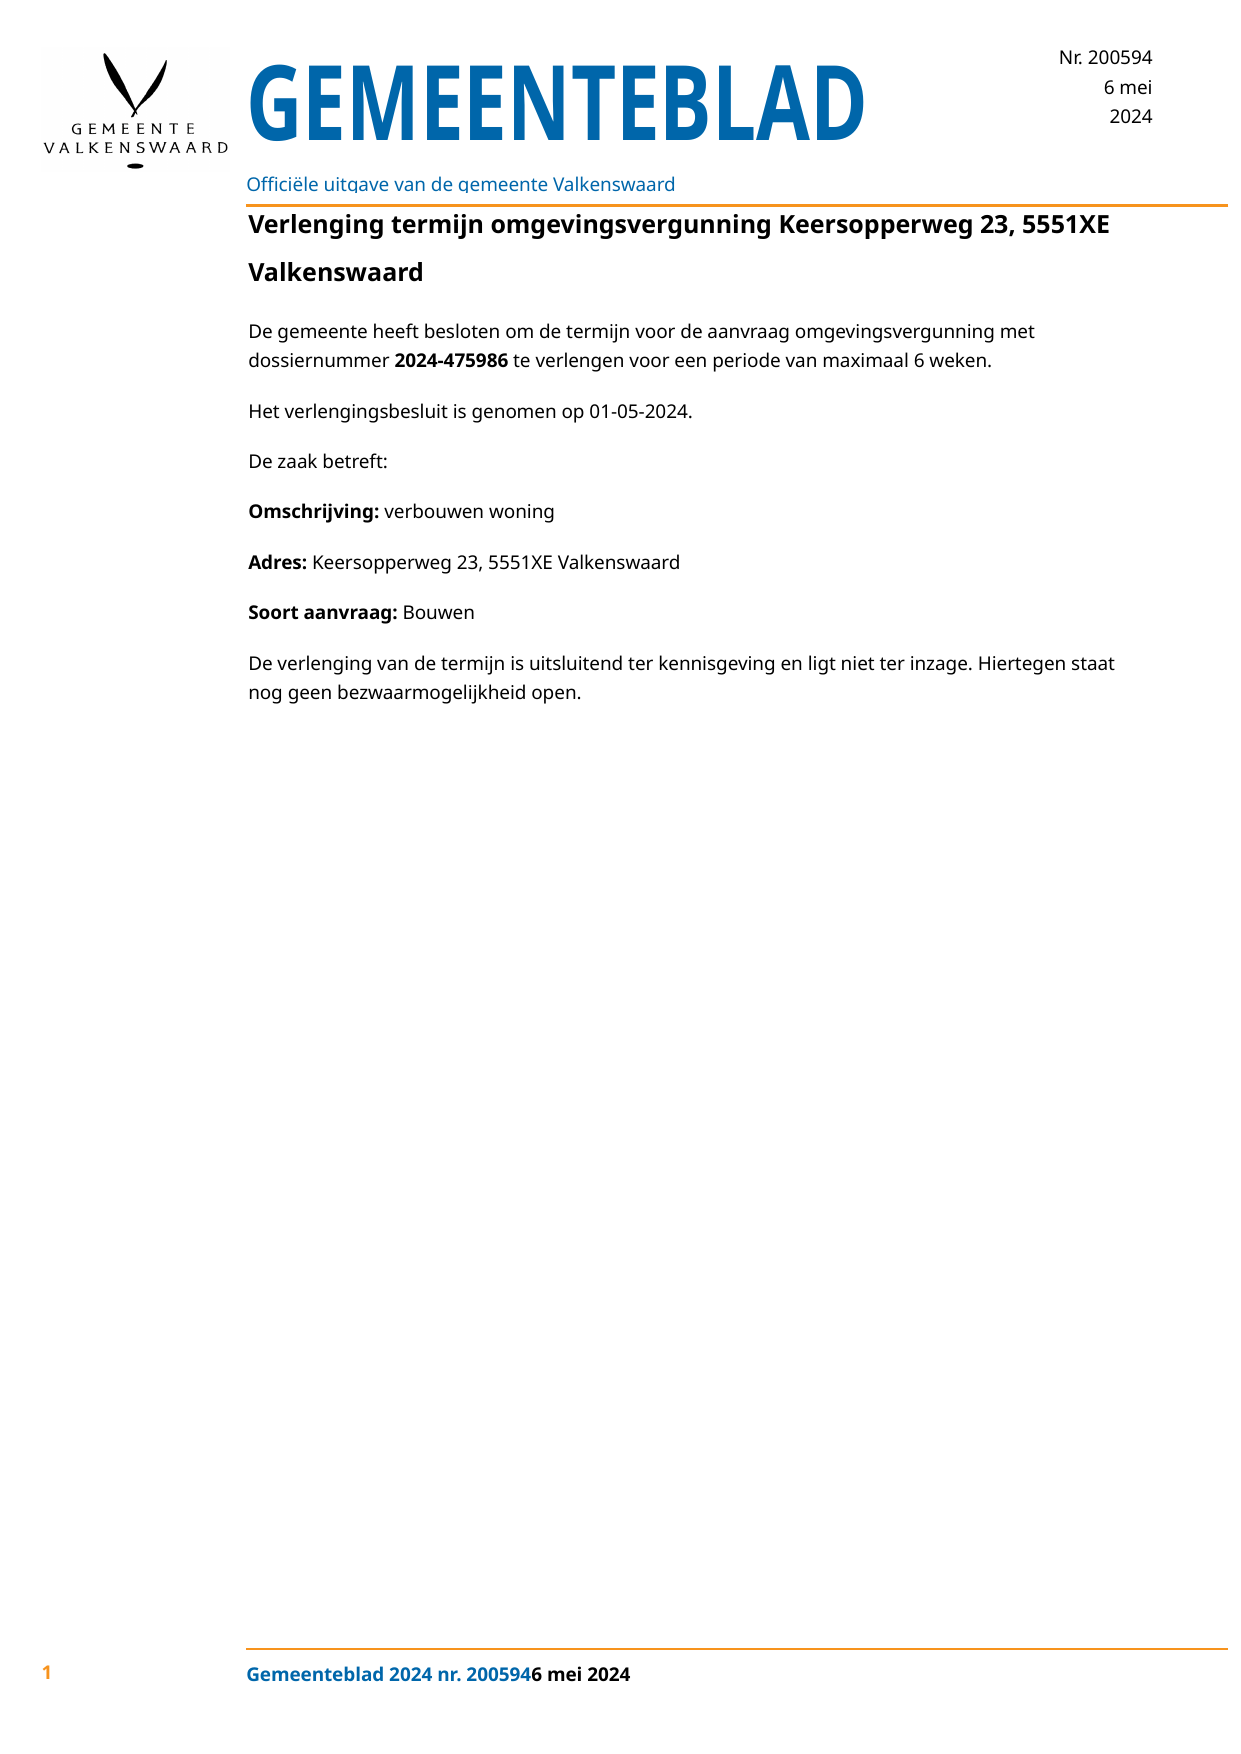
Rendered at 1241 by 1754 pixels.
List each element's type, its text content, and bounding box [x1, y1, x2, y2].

text Adres: Keersopperweg 23, 5551XE Valkenswaard [248, 549, 1152, 575]
text Soort aanvraag: Bouwen [248, 599, 1152, 625]
text Verlenging termijn omgevingsvergunning Keersopperweg 23, 5551XE Valkenswaard [248, 207, 1152, 288]
text Het verlengingsbesluit is genomen op 01-05-2024. [248, 398, 1152, 424]
picture [41, 47, 231, 172]
text De gemeente heeft besloten om de termijn voor de aanvraag omgevingsvergunning met dossiernummer 2024-475986 te verlengen voor een periode van maximaal 6 weken. [248, 318, 1152, 373]
text Omschrijving: verbouwen woning [248, 499, 1152, 524]
text De zaak betreft: [248, 448, 1152, 474]
text De verlenging van de termijn is uitsluitend ter kennisgeving en ligt niet ter inzage. Hiertegen staat nog geen bezwaarmogelijkheid open. [248, 650, 1152, 705]
